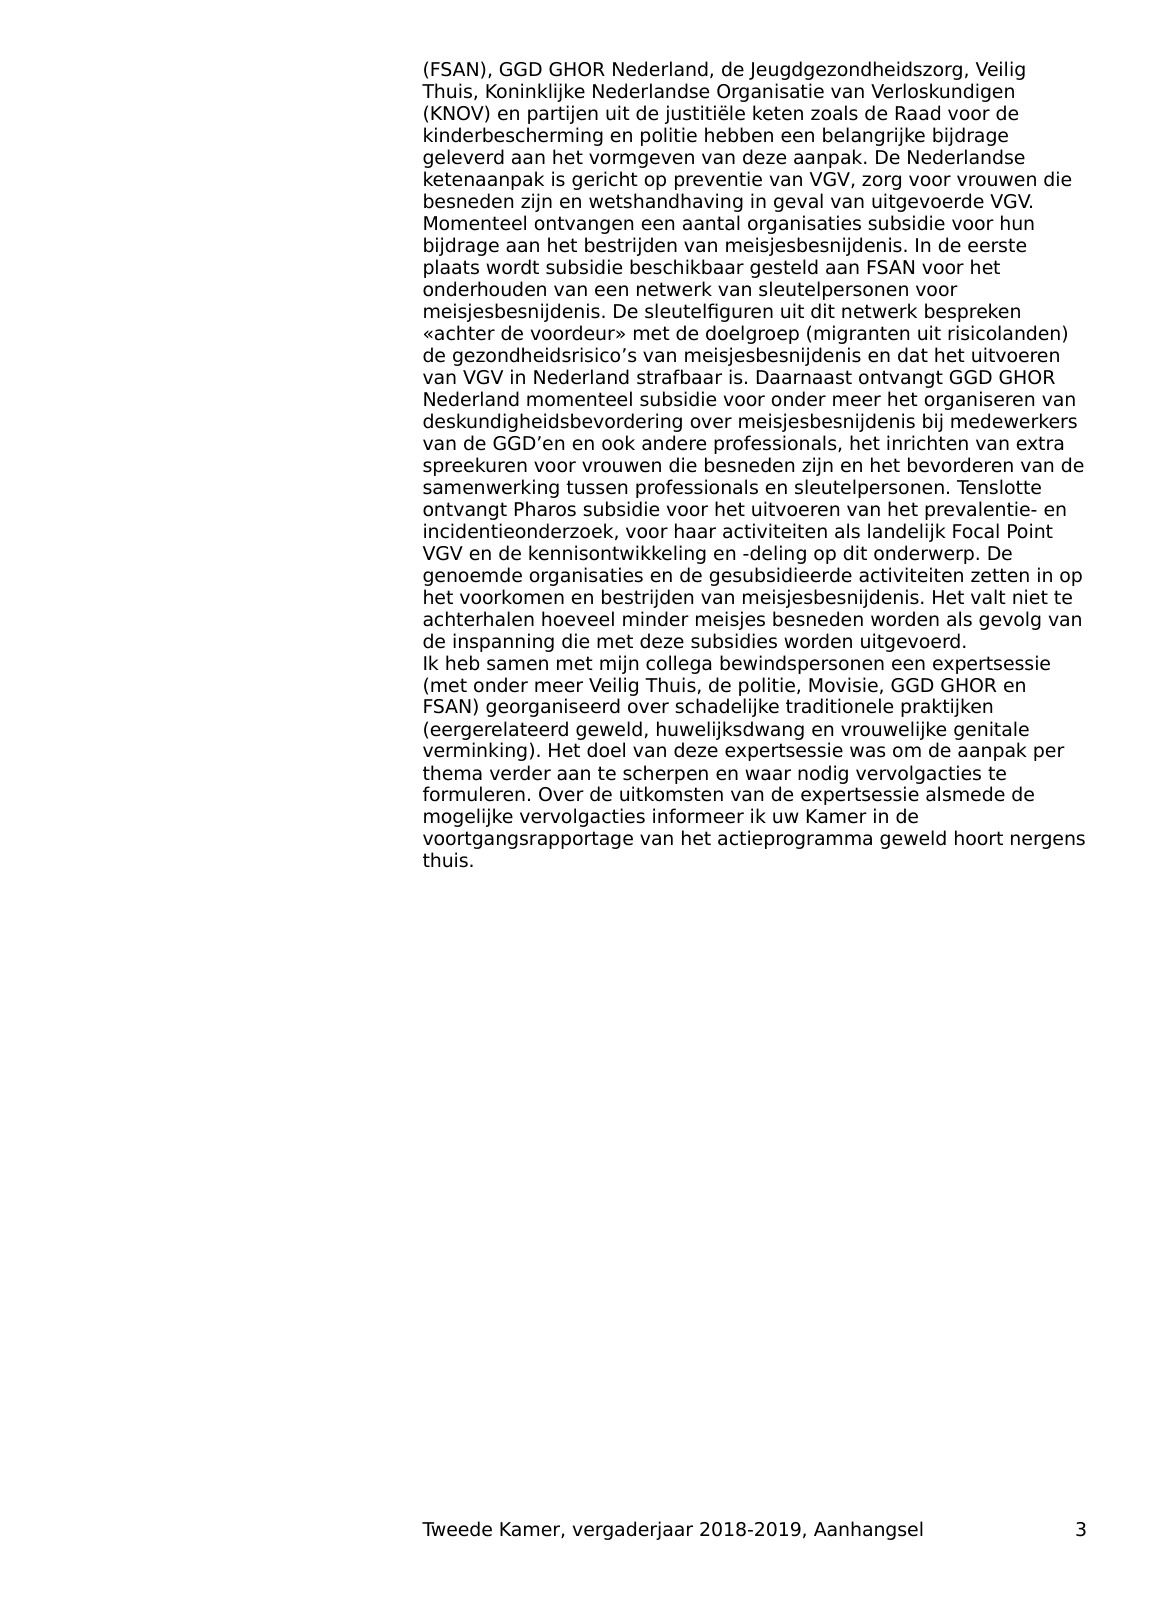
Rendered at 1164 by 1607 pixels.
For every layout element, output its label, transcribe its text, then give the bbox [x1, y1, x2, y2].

text Momenteel ontvangen een aantal organisaties subsidie voor hun bijdrage aan het bestrijden van meisjesbesnijdenis. In de eerste plaats wordt subsidie beschikbaar gesteld aan FSAN voor het onderhouden van een netwerk van sleutelpersonen voor meisjesbesnijdenis. De sleutelfiguren uit dit netwerk bespreken «achter de voordeur» met de doelgroep (migranten uit risicolanden) de gezondheidsrisico’s van meisjesbesnijdenis en dat het uitvoeren van VGV in Nederland strafbaar is. Daarnaast ontvangt GGD GHOR Nederland momenteel subsidie voor onder meer het organiseren van deskundigheidsbevordering over meisjesbesnijdenis bij medewerkers van de GGD’en en ook andere professionals, het inrichten van extra spreekuren voor vrouwen die besneden zijn en het bevorderen van de samenwerking tussen professionals en sleutelpersonen. Tenslotte ontvangt Pharos subsidie voor het uitvoeren van het prevalentie- en incidentieonderzoek, voor haar activiteiten als landelijk Focal Point VGV en de kennisontwikkeling en -deling op dit onderwerp. De genoemde organisaties en de gesubsidieerde activiteiten zetten in op het voorkomen en bestrijden van meisjesbesnijdenis. Het valt niet te achterhalen hoeveel minder meisjes besneden worden als gevolg van de inspanning die met deze subsidies worden uitgevoerd. [422, 213, 1087, 652]
text Ik heb samen met mijn collega bewindspersonen een expertsessie (met onder meer Veilig Thuis, de politie, Movisie, GGD GHOR en FSAN) georganiseerd over schadelijke traditionele praktijken (eergerelateerd geweld, huwelijksdwang en vrouwelijke genitale verminking). Het doel van deze expertsessie was om de aanpak per thema verder aan te scherpen en waar nodig vervolgacties te formuleren. Over de uitkomsten van de expertsessie alsmede de mogelijke vervolgacties informeer ik uw Kamer in de voortgangsrapportage van het actieprogramma geweld hoort nergens thuis. [422, 652, 1087, 872]
text (FSAN), GGD GHOR Nederland, de Jeugdgezondheidszorg, Veilig Thuis, Koninklijke Nederlandse Organisatie van Verloskundigen (KNOV) en partijen uit de justitiële keten zoals de Raad voor de kinderbescherming en politie hebben een belangrijke bijdrage geleverd aan het vormgeven van deze aanpak. De Nederlandse ketenaanpak is gericht op preventie van VGV, zorg voor vrouwen die besneden zijn en wetshandhaving in geval van uitgevoerde VGV. [422, 59, 1087, 213]
